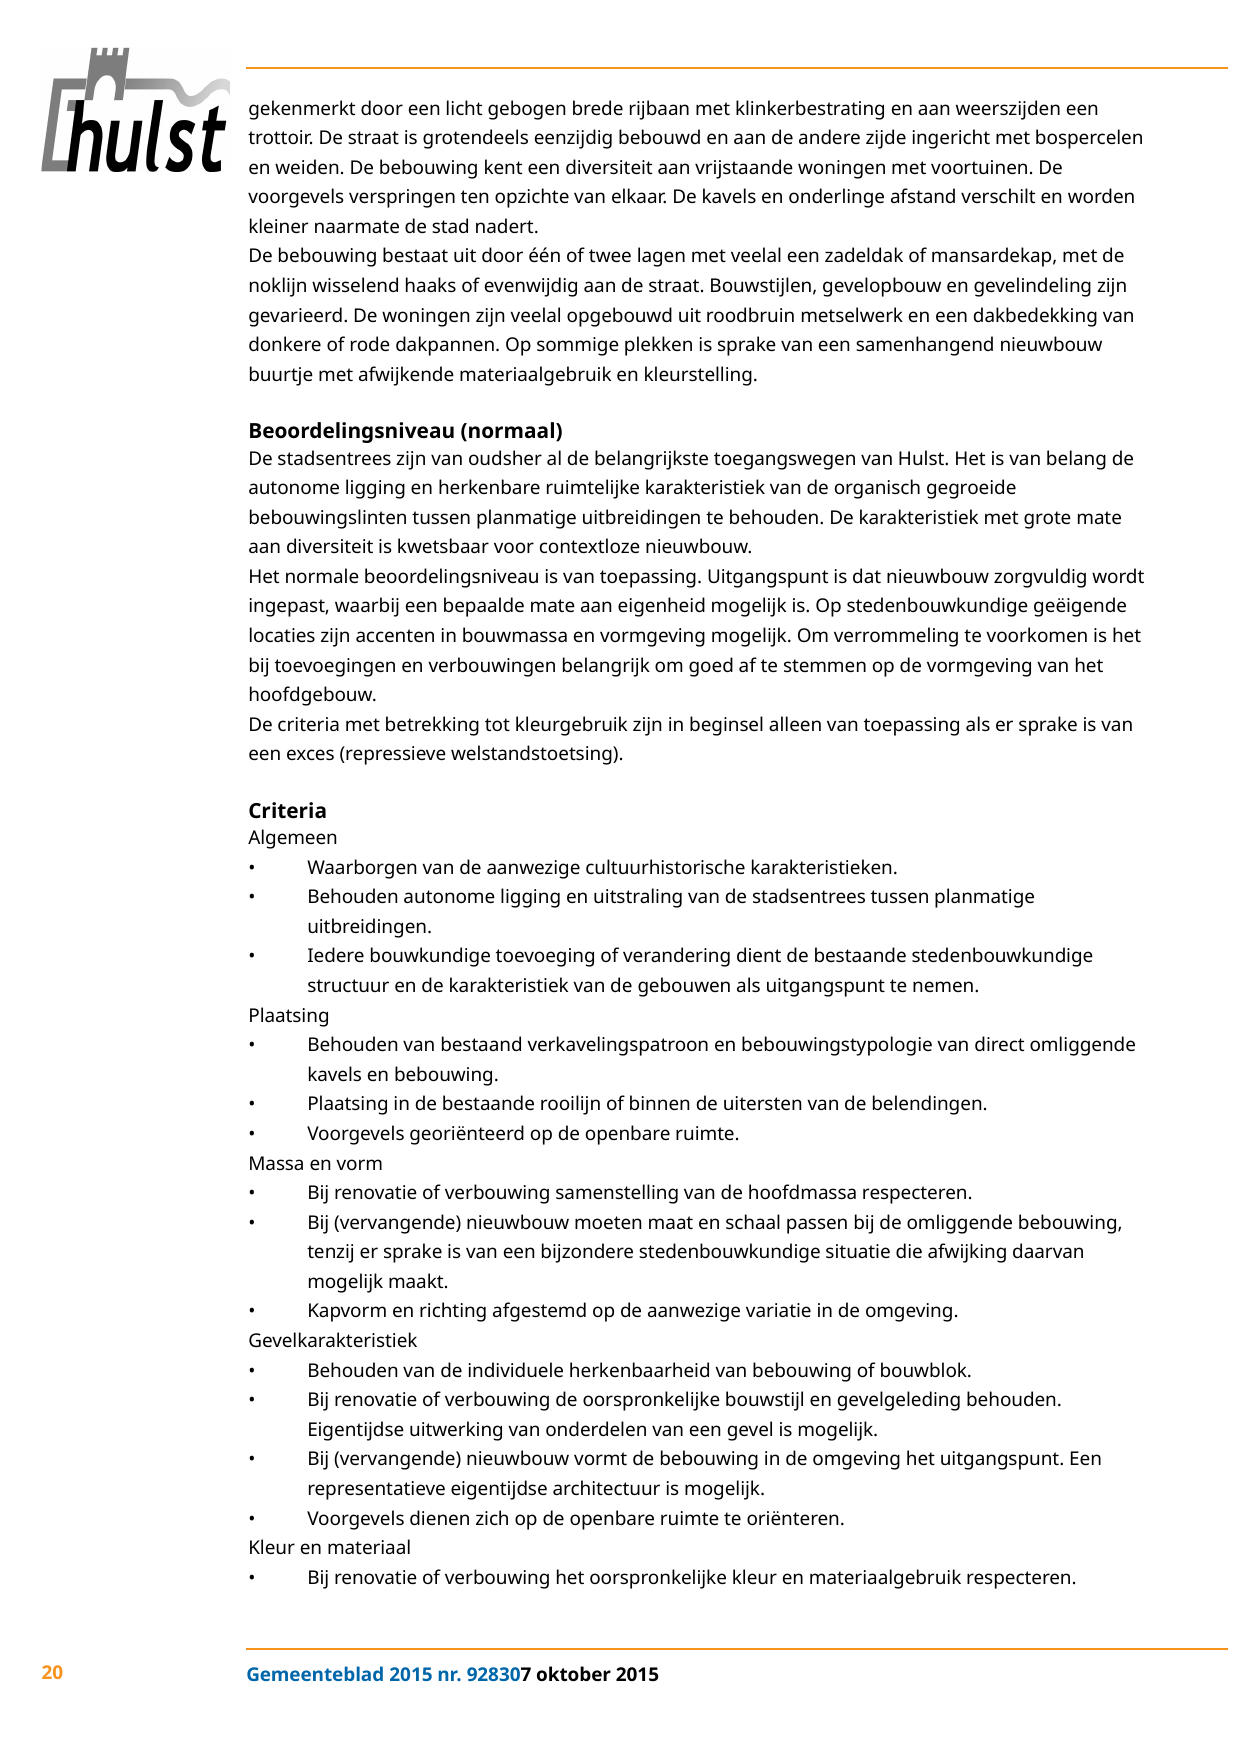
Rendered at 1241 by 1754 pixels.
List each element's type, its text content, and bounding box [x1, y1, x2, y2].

list Behouden van de individuele herkenbaarheid van bebouwing of bouwblok. [248, 1357, 1152, 1383]
list Behouden autonome ligging en uitstraling van de stadsentrees tussen planmatige uitbreidingen. [248, 883, 1152, 939]
list Voorgevels georiënteerd op de openbare ruimte. [248, 1120, 1152, 1146]
text De stadsentrees zijn van oudsher al de belangrijkste toegangswegen van Hulst. Het is van belang de autonome ligging en herkenbare ruimtelijke karakteristiek van de organisch gegroeide bebouwingslinten tussen planmatige uitbreidingen te behouden. De karakteristiek met grote mate aan diversiteit is kwetsbaar voor contextloze nieuwbouw. [248, 445, 1152, 559]
list Voorgevels dienen zich op de openbare ruimte te oriënteren. [248, 1505, 1152, 1531]
list Bij renovatie of verbouwing het oorspronkelijke kleur en materiaalgebruik respecteren. [248, 1564, 1152, 1590]
list Iedere bouwkundige toevoeging of verandering dient de bestaande stedenbouwkundige structuur en de karakteristiek van de gebouwen als uitgangspunt te nemen. [248, 943, 1152, 998]
list Bij (vervangende) nieuwbouw moeten maat en schaal passen bij de omliggende bebouwing, tenzij er sprake is van een bijzondere stedenbouwkundige situatie die afwijking daarvan mogelijk maakt. [248, 1209, 1152, 1294]
list Bij renovatie of verbouwing samenstelling van de hoofdmassa respecteren. [248, 1179, 1152, 1205]
list Plaatsing in de bestaande rooilijn of binnen de uitersten van de belendingen. [248, 1091, 1152, 1116]
list Behouden van bestaand verkavelingspatroon en bebouwingstypologie van direct omliggende kavels en bebouwing. [248, 1031, 1152, 1087]
text Criteria [248, 796, 1152, 824]
list Kapvorm en richting afgestemd op de aanwezige variatie in de omgeving. [248, 1298, 1152, 1323]
text gekenmerkt door een licht gebogen brede rijbaan met klinkerbestrating en aan weerszijden een trottoir. De straat is grotendeels eenzijdig bebouwd en aan de andere zijde ingericht met bospercelen en weiden. De bebouwing kent een diversiteit aan vrijstaande woningen met voortuinen. De voorgevels verspringen ten opzichte van elkaar. De kavels en onderlinge afstand verschilt en worden kleiner naarmate de stad nadert. [248, 95, 1152, 239]
text Kleur en materiaal [248, 1534, 1152, 1560]
text Beoordelingsniveau (normaal) [248, 416, 1152, 445]
text Algemeen [248, 824, 1152, 850]
picture [41, 47, 231, 172]
text Plaatsing [248, 1002, 1152, 1028]
list Bij (vervangende) nieuwbouw vormt de bebouwing in de omgeving het uitgangspunt. Een representatieve eigentijdse architectuur is mogelijk. [248, 1446, 1152, 1501]
text Het normale beoordelingsniveau is van toepassing. Uitgangspunt is dat nieuwbouw zorgvuldig wordt ingepast, waarbij een bepaalde mate aan eigenheid mogelijk is. Op stedenbouwkundige geëigende locaties zijn accenten in bouwmassa en vormgeving mogelijk. Om verrommeling te voorkomen is het bij toevoegingen en verbouwingen belangrijk om goed af te stemmen op de vormgeving van het hoofdgebouw. [248, 563, 1152, 707]
text Massa en vorm [248, 1150, 1152, 1176]
text De bebouwing bestaat uit door één of twee lagen met veelal een zadeldak of mansardekap, met de noklijn wisselend haaks of evenwijdig aan de straat. Bouwstijlen, gevelopbouw en gevelindeling zijn gevarieerd. De woningen zijn veelal opgebouwd uit roodbruin metselwerk en een dakbedekking van donkere of rode dakpannen. Op sommige plekken is sprake van een samenhangend nieuwbouw buurtje met afwijkende materiaalgebruik en kleurstelling. [248, 243, 1152, 387]
list Waarborgen van de aanwezige cultuurhistorische karakteristieken. [248, 854, 1152, 880]
text De criteria met betrekking tot kleurgebruik zijn in beginsel alleen van toepassing als er sprake is van een exces (repressieve welstandstoetsing). [248, 711, 1152, 766]
text Gevelkarakteristiek [248, 1327, 1152, 1353]
list Bij renovatie of verbouwing de oorspronkelijke bouwstijl en gevelgeleding behouden. Eigentijdse uitwerking van onderdelen van een gevel is mogelijk. [248, 1386, 1152, 1442]
